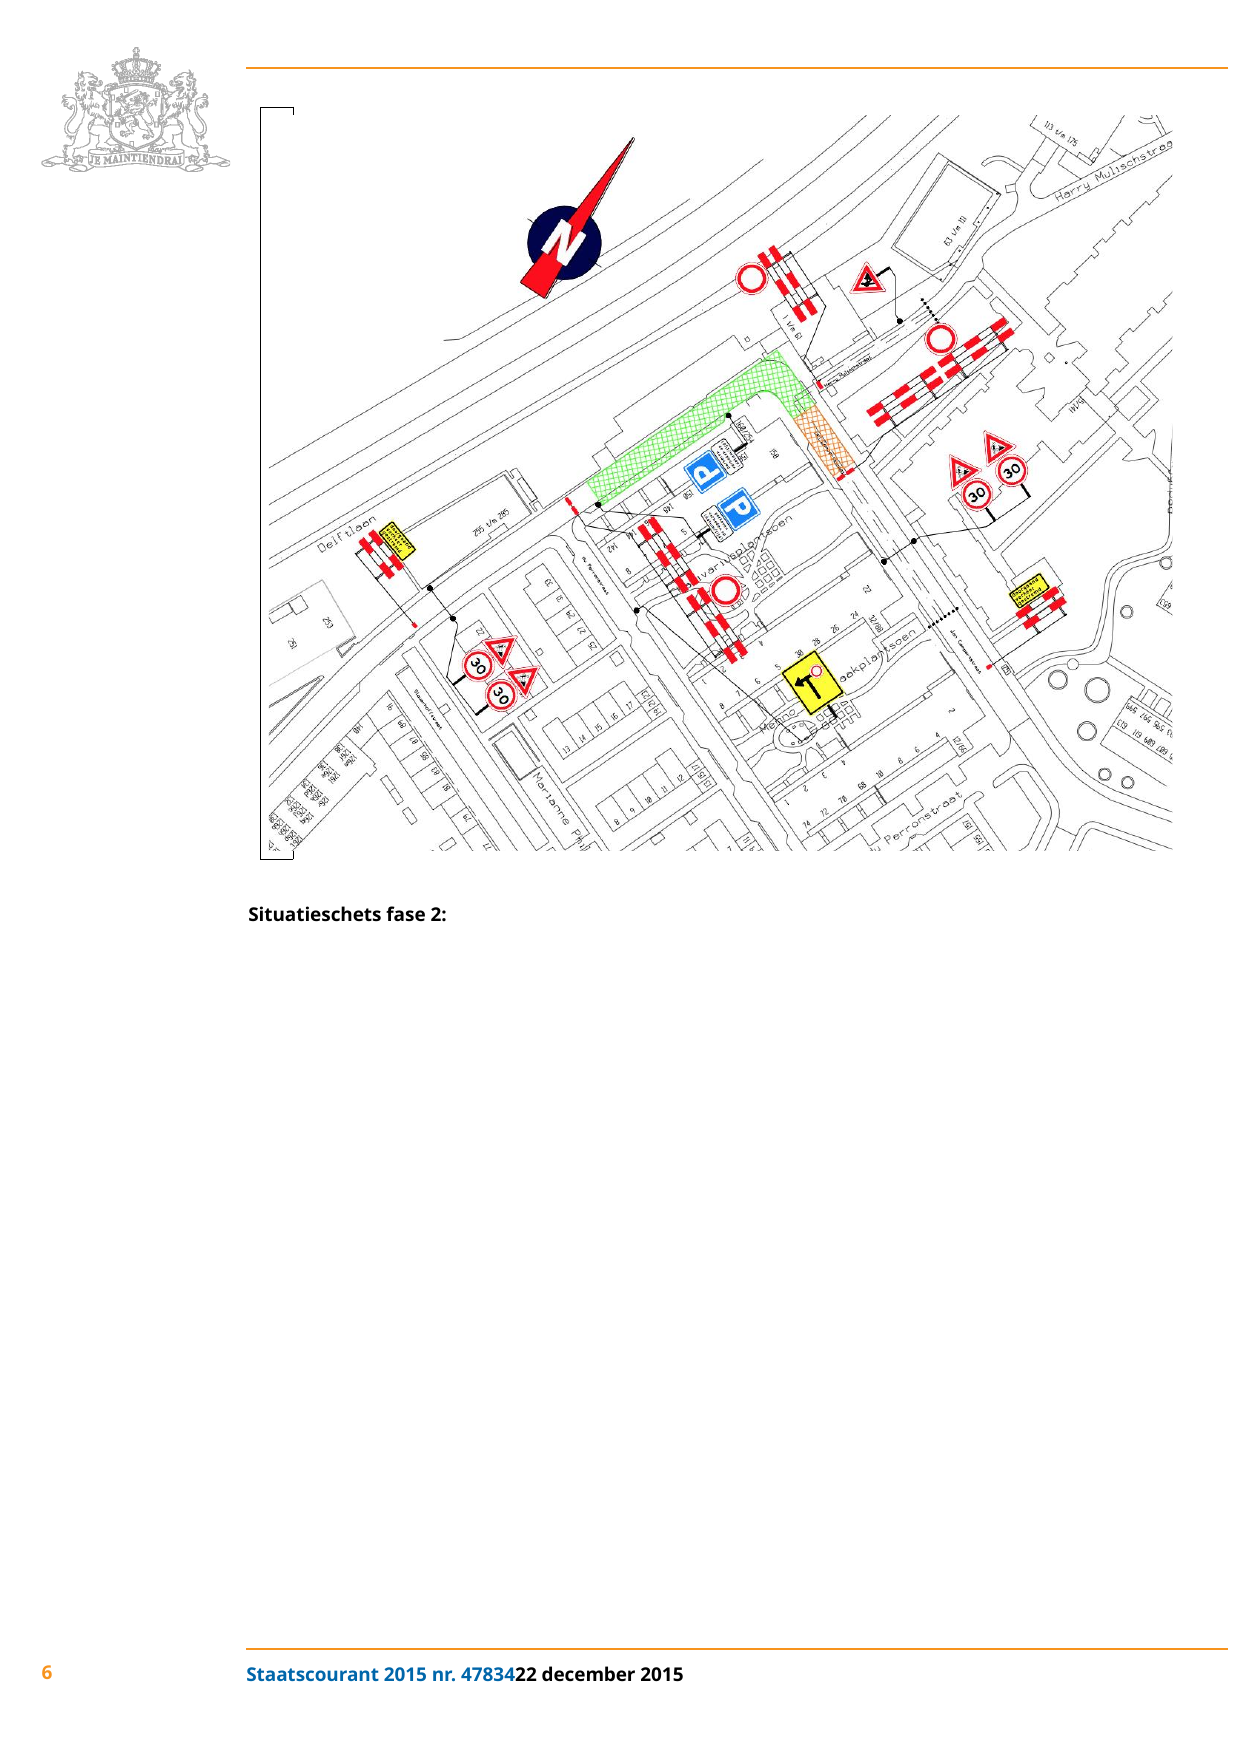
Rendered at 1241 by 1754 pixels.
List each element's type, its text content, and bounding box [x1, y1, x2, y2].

picture [41, 47, 231, 172]
picture [268, 115, 1173, 851]
text Situatieschets fase 2: [248, 901, 1152, 927]
